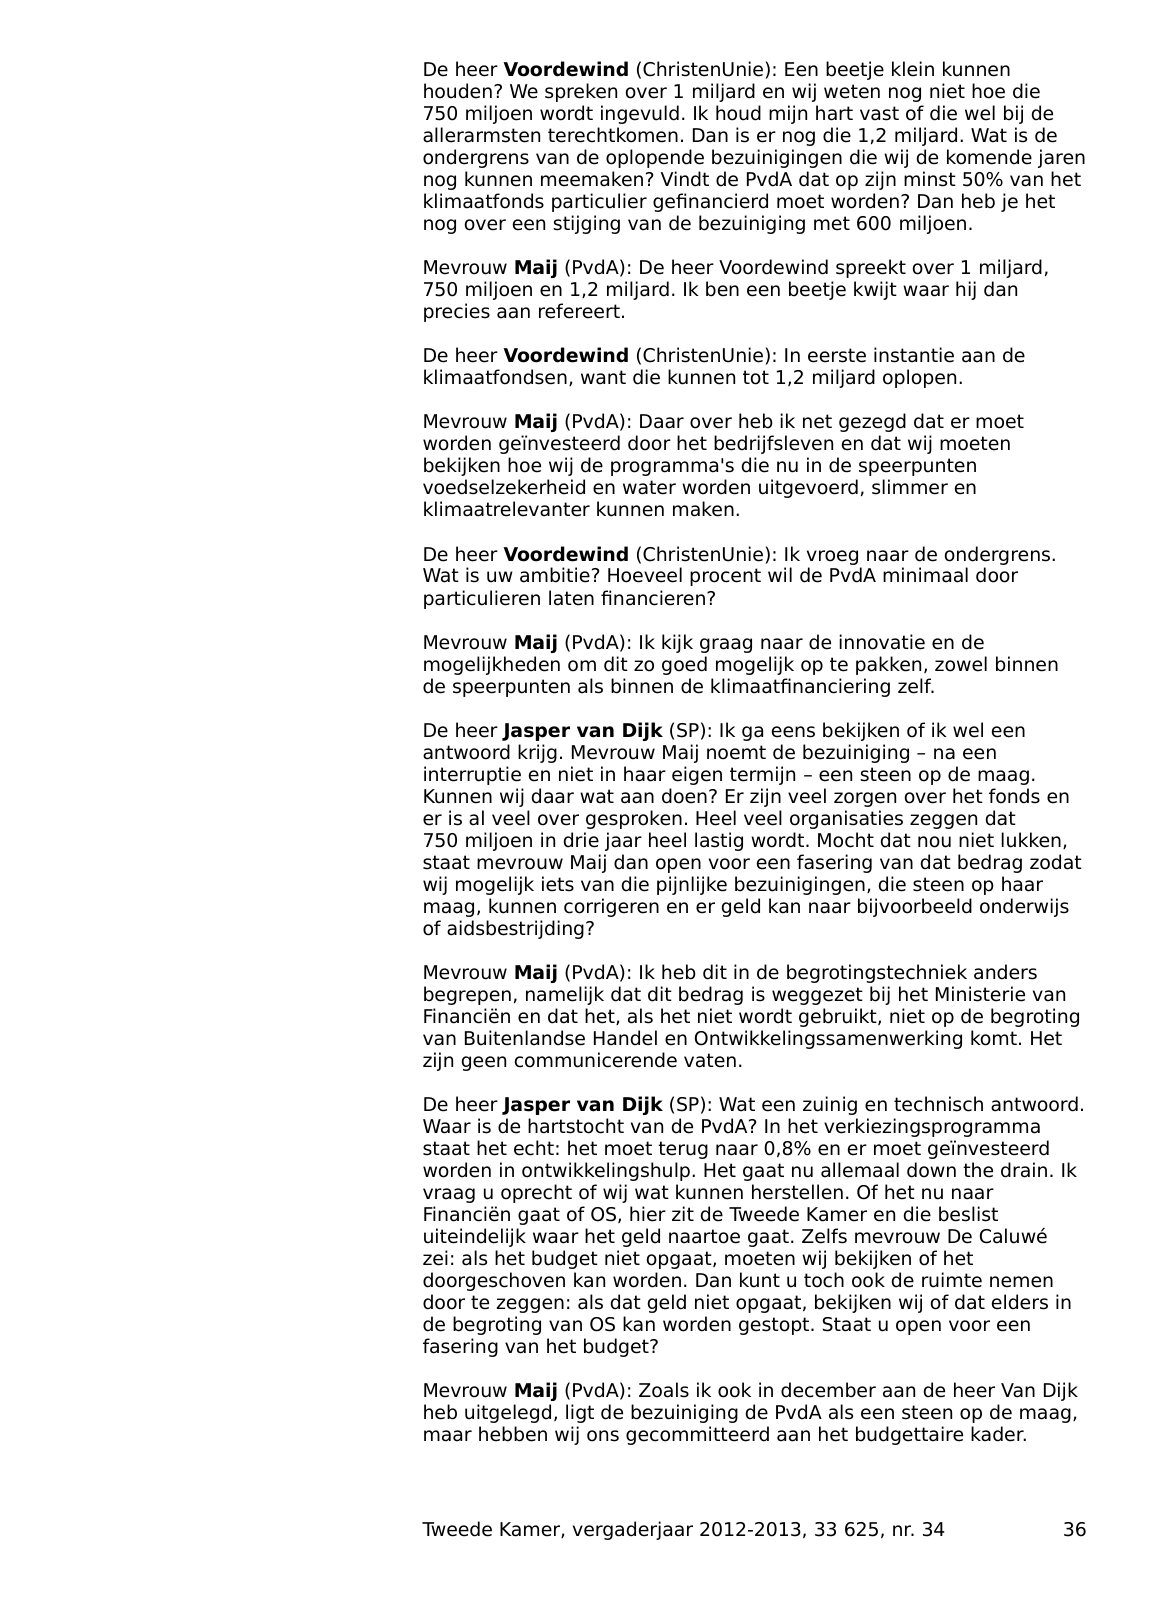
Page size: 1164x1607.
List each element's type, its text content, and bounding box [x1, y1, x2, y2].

text De heer Jasper van Dijk (SP): Wat een zuinig en technisch antwoord. Waar is de hartstocht van de PvdA? In het verkiezingsprogramma staat het echt: het moet terug naar 0,8% en er moet geïnvesteerd worden in ontwikkelingshulp. Het gaat nu allemaal down the drain. Ik vraag u oprecht of wij wat kunnen herstellen. Of het nu naar Financiën gaat of OS, hier zit de Tweede Kamer en die beslist uiteindelijk waar het geld naartoe gaat. Zelfs mevrouw De Caluwé zei: als het budget niet opgaat, moeten wij bekijken of het doorgeschoven kan worden. Dan kunt u toch ook de ruimte nemen door te zeggen: als dat geld niet opgaat, bekijken wij of dat elders in de begroting van OS kan worden gestopt. Staat u open voor een fasering van het budget? [422, 1094, 1087, 1357]
text De heer Voordewind (ChristenUnie): Ik vroeg naar de ondergrens. Wat is uw ambitie? Hoeveel procent wil de PvdA minimaal door particulieren laten financieren? [422, 543, 1087, 609]
text De heer Voordewind (ChristenUnie): In eerste instantie aan de klimaatfondsen, want die kunnen tot 1,2 miljard oplopen. [422, 345, 1087, 389]
text Mevrouw Maij (PvdA): Ik heb dit in de begrotingstechniek anders begrepen, namelijk dat dit bedrag is weggezet bij het Ministerie van Financiën en dat het, als het niet wordt gebruikt, niet op de begroting van Buitenlandse Handel en Ontwikkelingssamenwerking komt. Het zijn geen communicerende vaten. [422, 962, 1087, 1072]
text De heer Voordewind (ChristenUnie): Een beetje klein kunnen houden? We spreken over 1 miljard en wij weten nog niet hoe die 750 miljoen wordt ingevuld. Ik houd mijn hart vast of die wel bij de allerarmsten terechtkomen. Dan is er nog die 1,2 miljard. Wat is de ondergrens van de oplopende bezuinigingen die wij de komende jaren nog kunnen meemaken? Vindt de PvdA dat op zijn minst 50% van het klimaatfonds particulier gefinancierd moet worden? Dan heb je het nog over een stijging van de bezuiniging met 600 miljoen. [422, 59, 1087, 235]
text Mevrouw Maij (PvdA): Zoals ik ook in december aan de heer Van Dijk heb uitgelegd, ligt de bezuiniging de PvdA als een steen op de maag, maar hebben wij ons gecommitteerd aan het budgettaire kader. [422, 1380, 1087, 1446]
text Mevrouw Maij (PvdA): De heer Voordewind spreekt over 1 miljard, 750 miljoen en 1,2 miljard. Ik ben een beetje kwijt waar hij dan precies aan refereert. [422, 257, 1087, 323]
text Mevrouw Maij (PvdA): Ik kijk graag naar de innovatie en de mogelijkheden om dit zo goed mogelijk op te pakken, zowel binnen de speerpunten als binnen de klimaatfinanciering zelf. [422, 632, 1087, 697]
text Mevrouw Maij (PvdA): Daar over heb ik net gezegd dat er moet worden geïnvesteerd door het bedrijfsleven en dat wij moeten bekijken hoe wij de programma's die nu in de speerpunten voedselzekerheid en water worden uitgevoerd, slimmer en klimaatrelevanter kunnen maken. [422, 411, 1087, 521]
text De heer Jasper van Dijk (SP): Ik ga eens bekijken of ik wel een antwoord krijg. Mevrouw Maij noemt de bezuiniging – na een interruptie en niet in haar eigen termijn – een steen op de maag. Kunnen wij daar wat aan doen? Er zijn veel zorgen over het fonds en er is al veel over gesproken. Heel veel organisaties zeggen dat 750 miljoen in drie jaar heel lastig wordt. Mocht dat nou niet lukken, staat mevrouw Maij dan open voor een fasering van dat bedrag zodat wij mogelijk iets van die pijnlijke bezuinigingen, die steen op haar maag, kunnen corrigeren en er geld kan naar bijvoorbeeld onderwijs of aidsbestrijding? [422, 720, 1087, 939]
